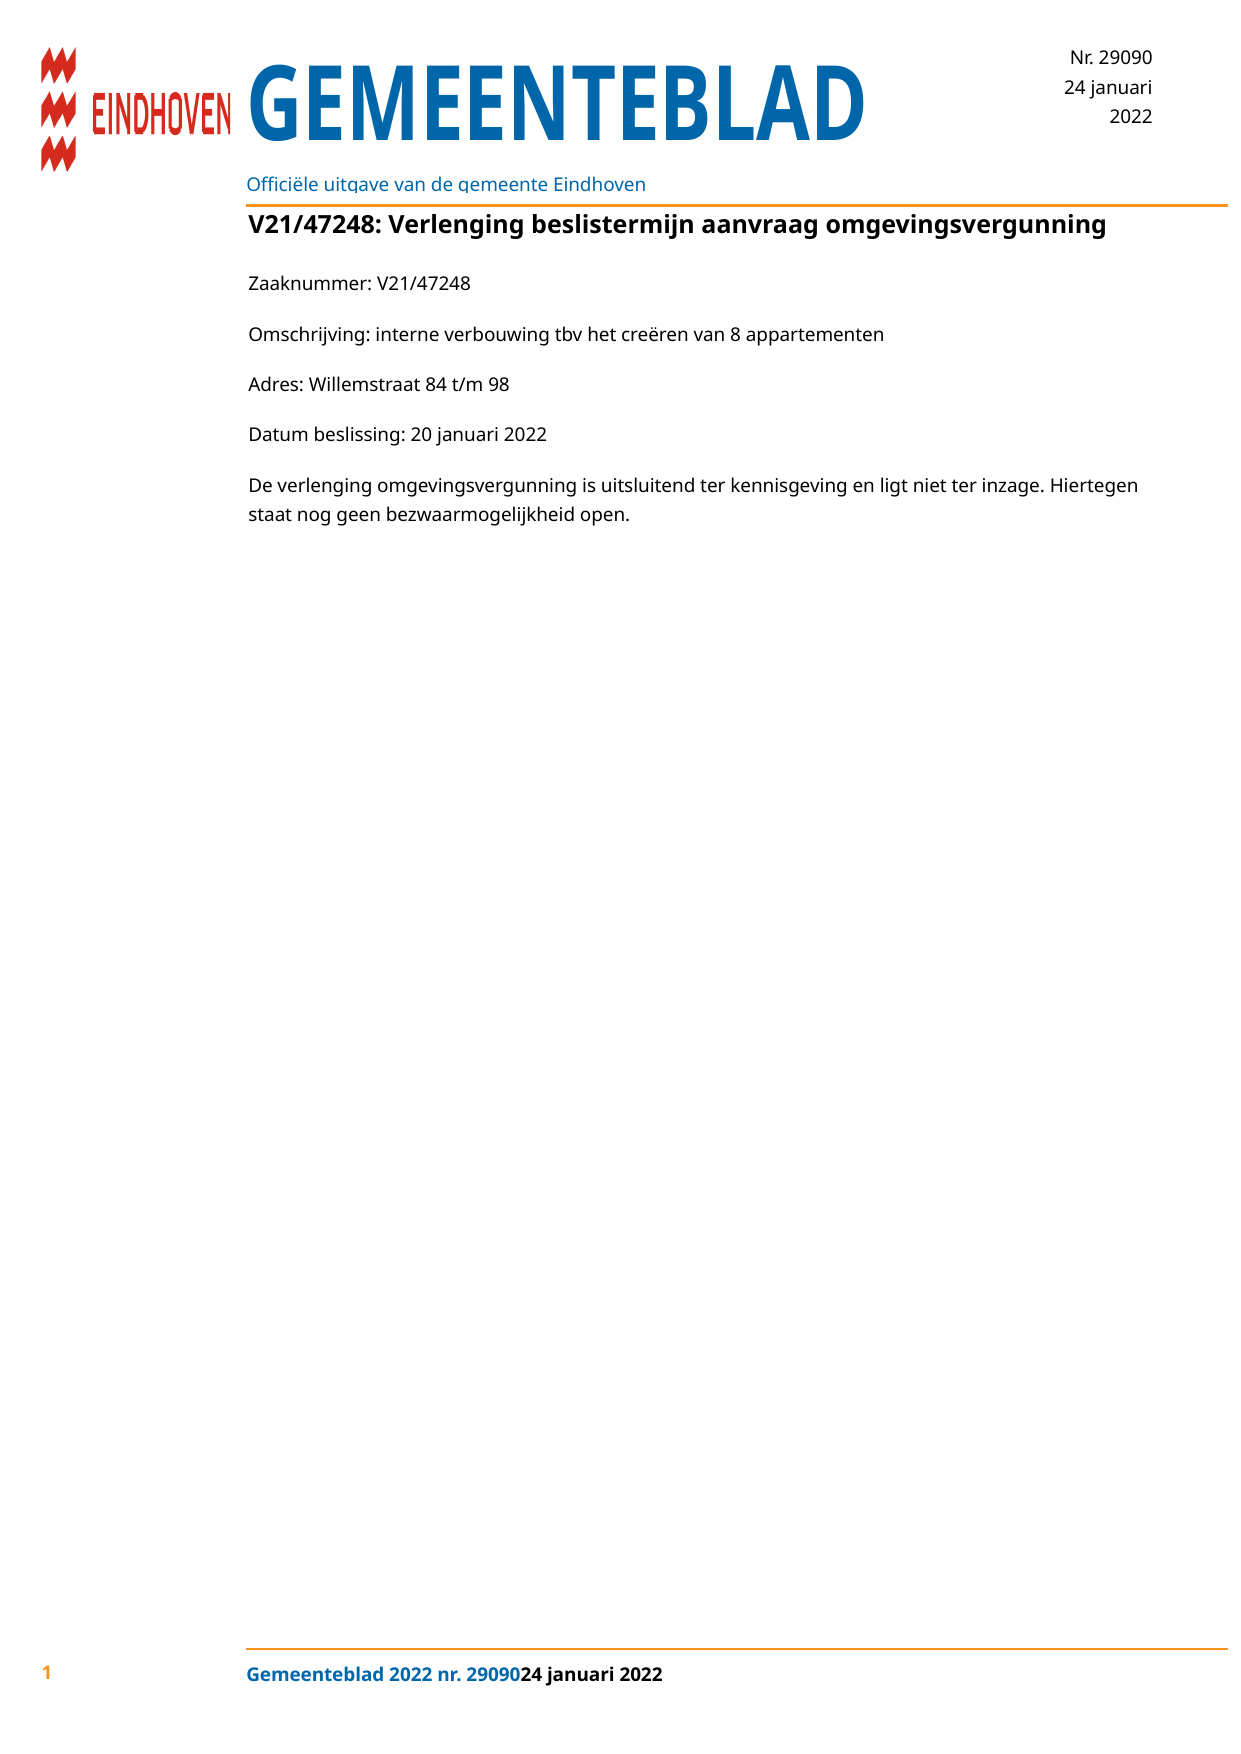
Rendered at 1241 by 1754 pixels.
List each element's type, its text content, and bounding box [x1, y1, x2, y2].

picture [41, 47, 231, 172]
text Omschrijving: interne verbouwing tbv het creëren van 8 appartementen [248, 321, 1152, 346]
text Zaaknummer: V21/47248 [248, 270, 1152, 296]
text De verlenging omgevingsvergunning is uitsluitend ter kennisgeving en ligt niet ter inzage. Hiertegen staat nog geen bezwaarmogelijkheid open. [248, 472, 1152, 527]
text Datum beslissing: 20 januari 2022 [248, 422, 1152, 447]
text Adres: Willemstraat 84 t/m 98 [248, 371, 1152, 397]
text V21/47248: Verlenging beslistermijn aanvraag omgevingsvergunning [248, 207, 1152, 241]
